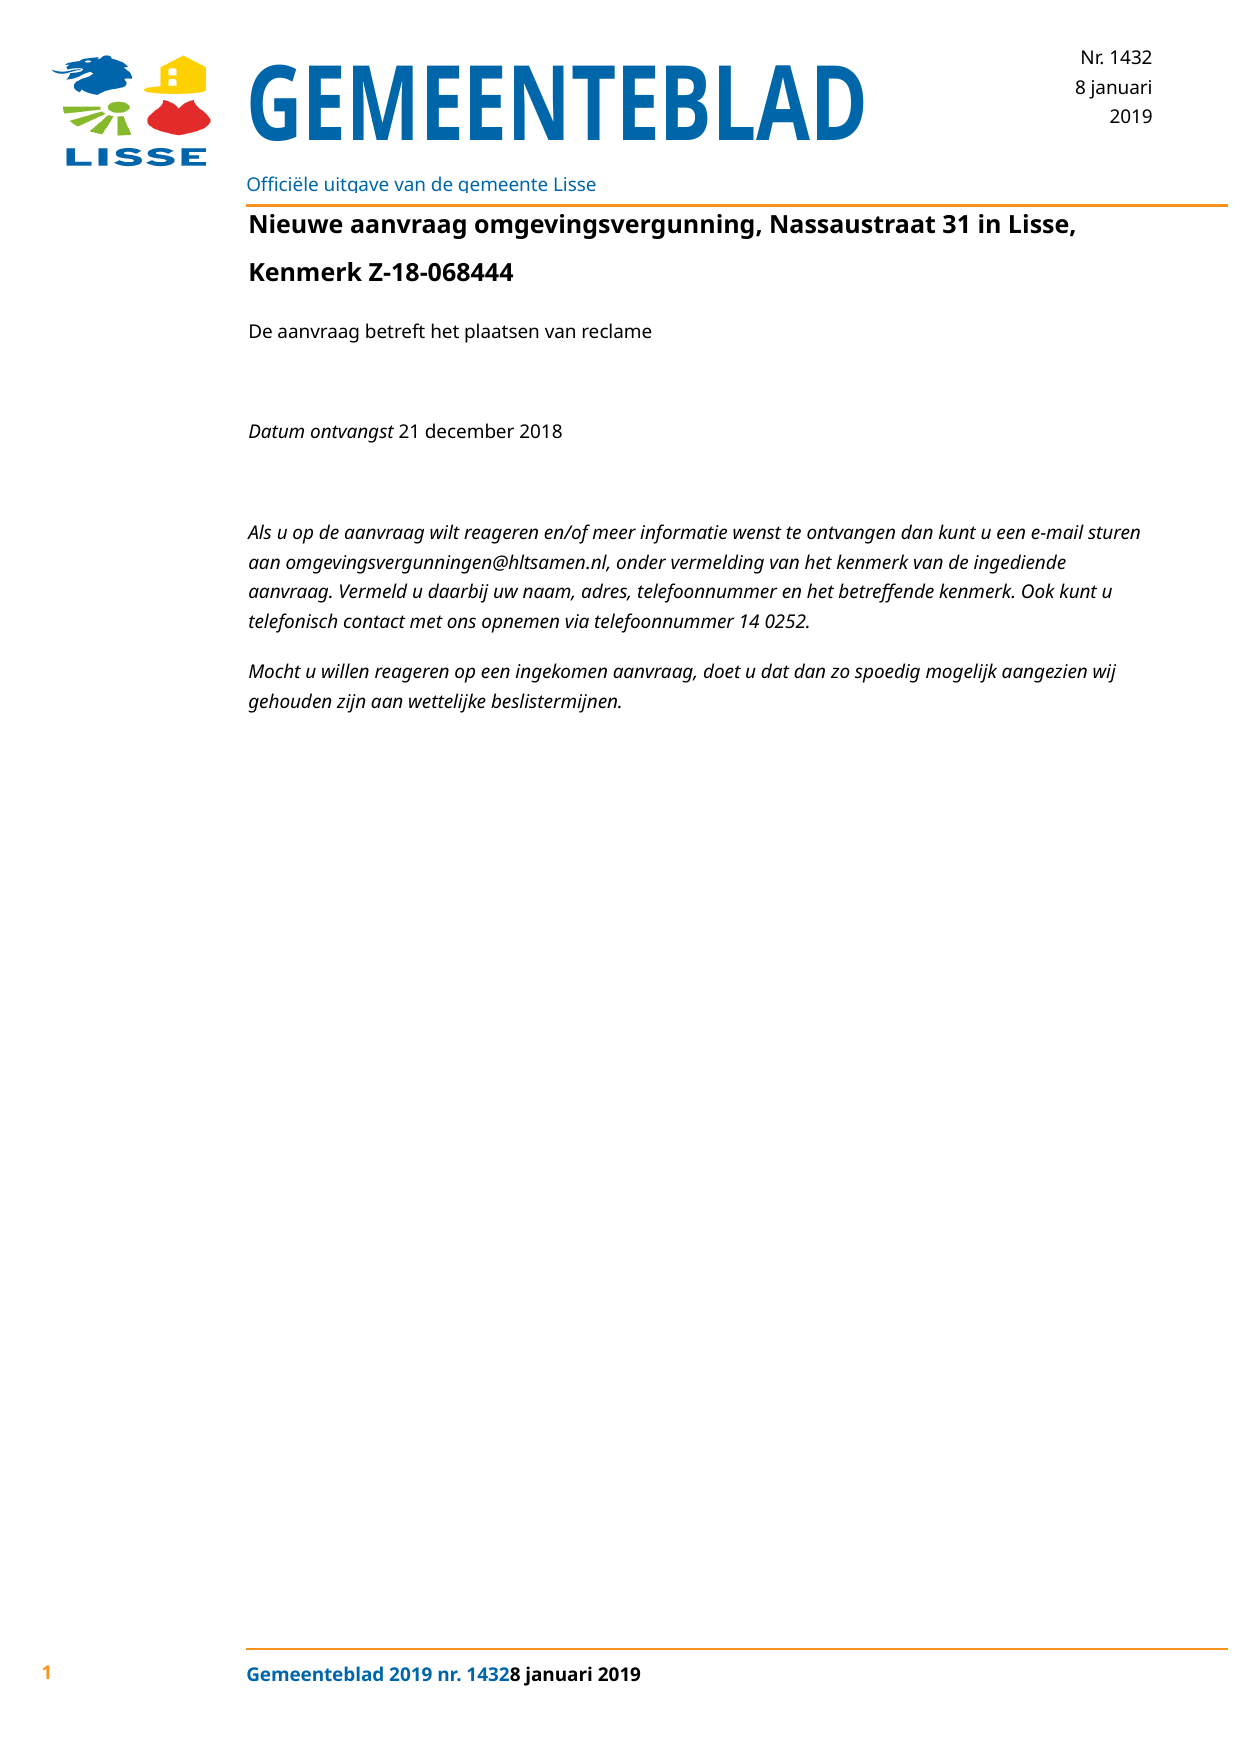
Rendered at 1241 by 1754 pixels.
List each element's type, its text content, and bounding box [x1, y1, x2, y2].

text Mocht u willen reageren op een ingekomen aanvraag, doet u dat dan zo spoedig mogelijk aangezien wij gehouden zijn aan wettelijke beslistermijnen. [248, 659, 1152, 714]
text Als u op de aanvraag wilt reageren en/of meer informatie wenst te ontvangen dan kunt u een e-mail sturen aan omgevingsvergunningen@hltsamen.nl, onder vermelding van het kenmerk van de ingediende aanvraag. Vermeld u daarbij uw naam, adres, telefoonnummer en het betreffende kenmerk. Ook kunt u telefonisch contact met ons opnemen via telefoonnummer 14 0252. [248, 519, 1152, 634]
picture [41, 47, 231, 172]
text De aanvraag betreft het plaatsen van reclame [248, 318, 1152, 344]
text Nieuwe aanvraag omgevingsvergunning, Nassaustraat 31 in Lisse, Kenmerk Z-18-068444 [248, 207, 1152, 288]
text Datum ontvangst 21 december 2018 [248, 419, 1152, 444]
